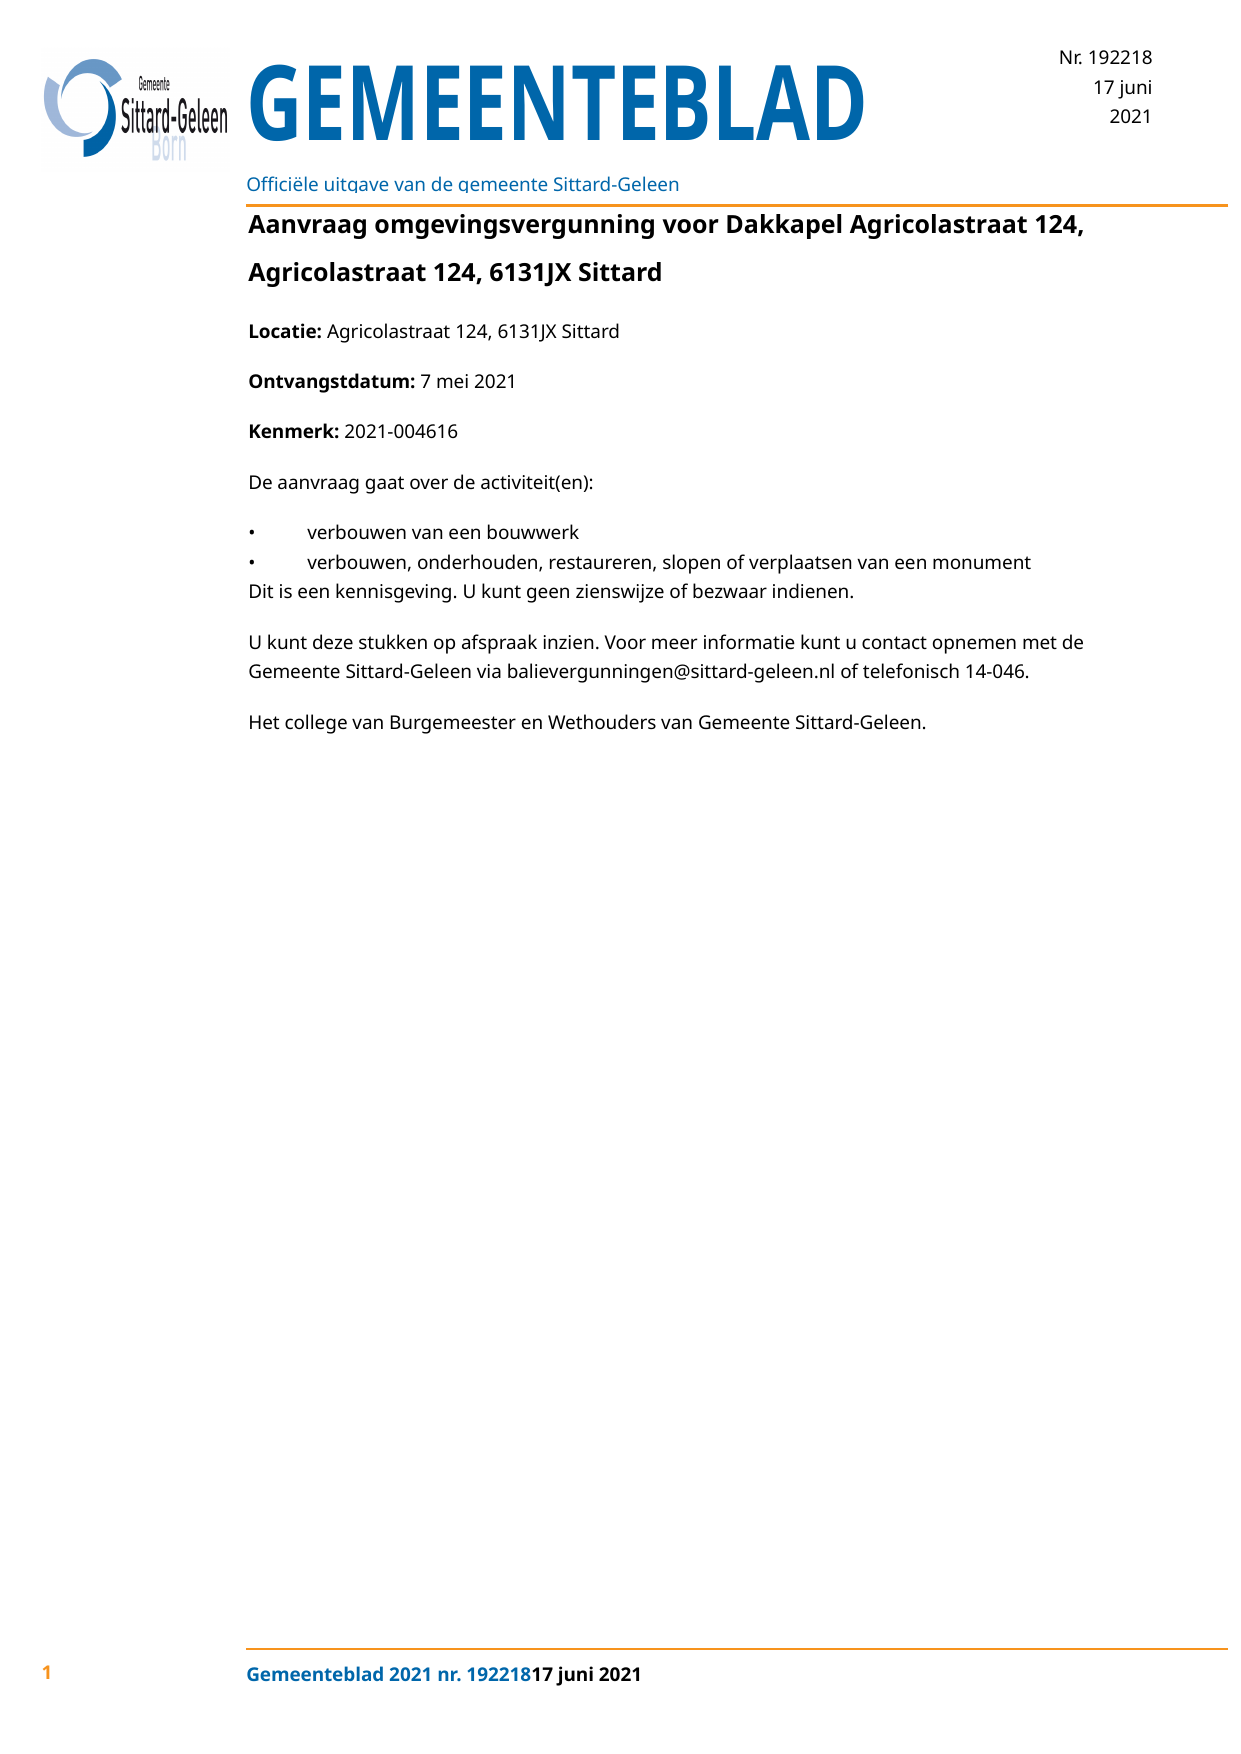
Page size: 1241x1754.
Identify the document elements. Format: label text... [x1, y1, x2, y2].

text De aanvraag gaat over de activiteit(en): [248, 469, 1152, 495]
text Dit is een kennisgeving. U kunt geen zienswijze of bezwaar indienen. [248, 579, 1152, 604]
text U kunt deze stukken op afspraak inzien. Voor meer informatie kunt u contact opnemen met de Gemeente Sittard-Geleen via balievergunningen@sittard-geleen.nl of telefonisch 14-046. [248, 629, 1152, 684]
picture [41, 47, 231, 172]
list verbouwen van een bouwwerk [248, 519, 1152, 545]
text Het college van Burgemeester en Wethouders van Gemeente Sittard-Geleen. [248, 709, 1152, 735]
text Aanvraag omgevingsvergunning voor Dakkapel Agricolastraat 124, Agricolastraat 124, 6131JX Sittard [248, 207, 1152, 288]
text Ontvangstdatum: 7 mei 2021 [248, 368, 1152, 394]
text Kenmerk: 2021-004616 [248, 419, 1152, 444]
text Locatie: Agricolastraat 124, 6131JX Sittard [248, 318, 1152, 344]
list verbouwen, onderhouden, restaureren, slopen of verplaatsen van een monument [248, 549, 1152, 575]
